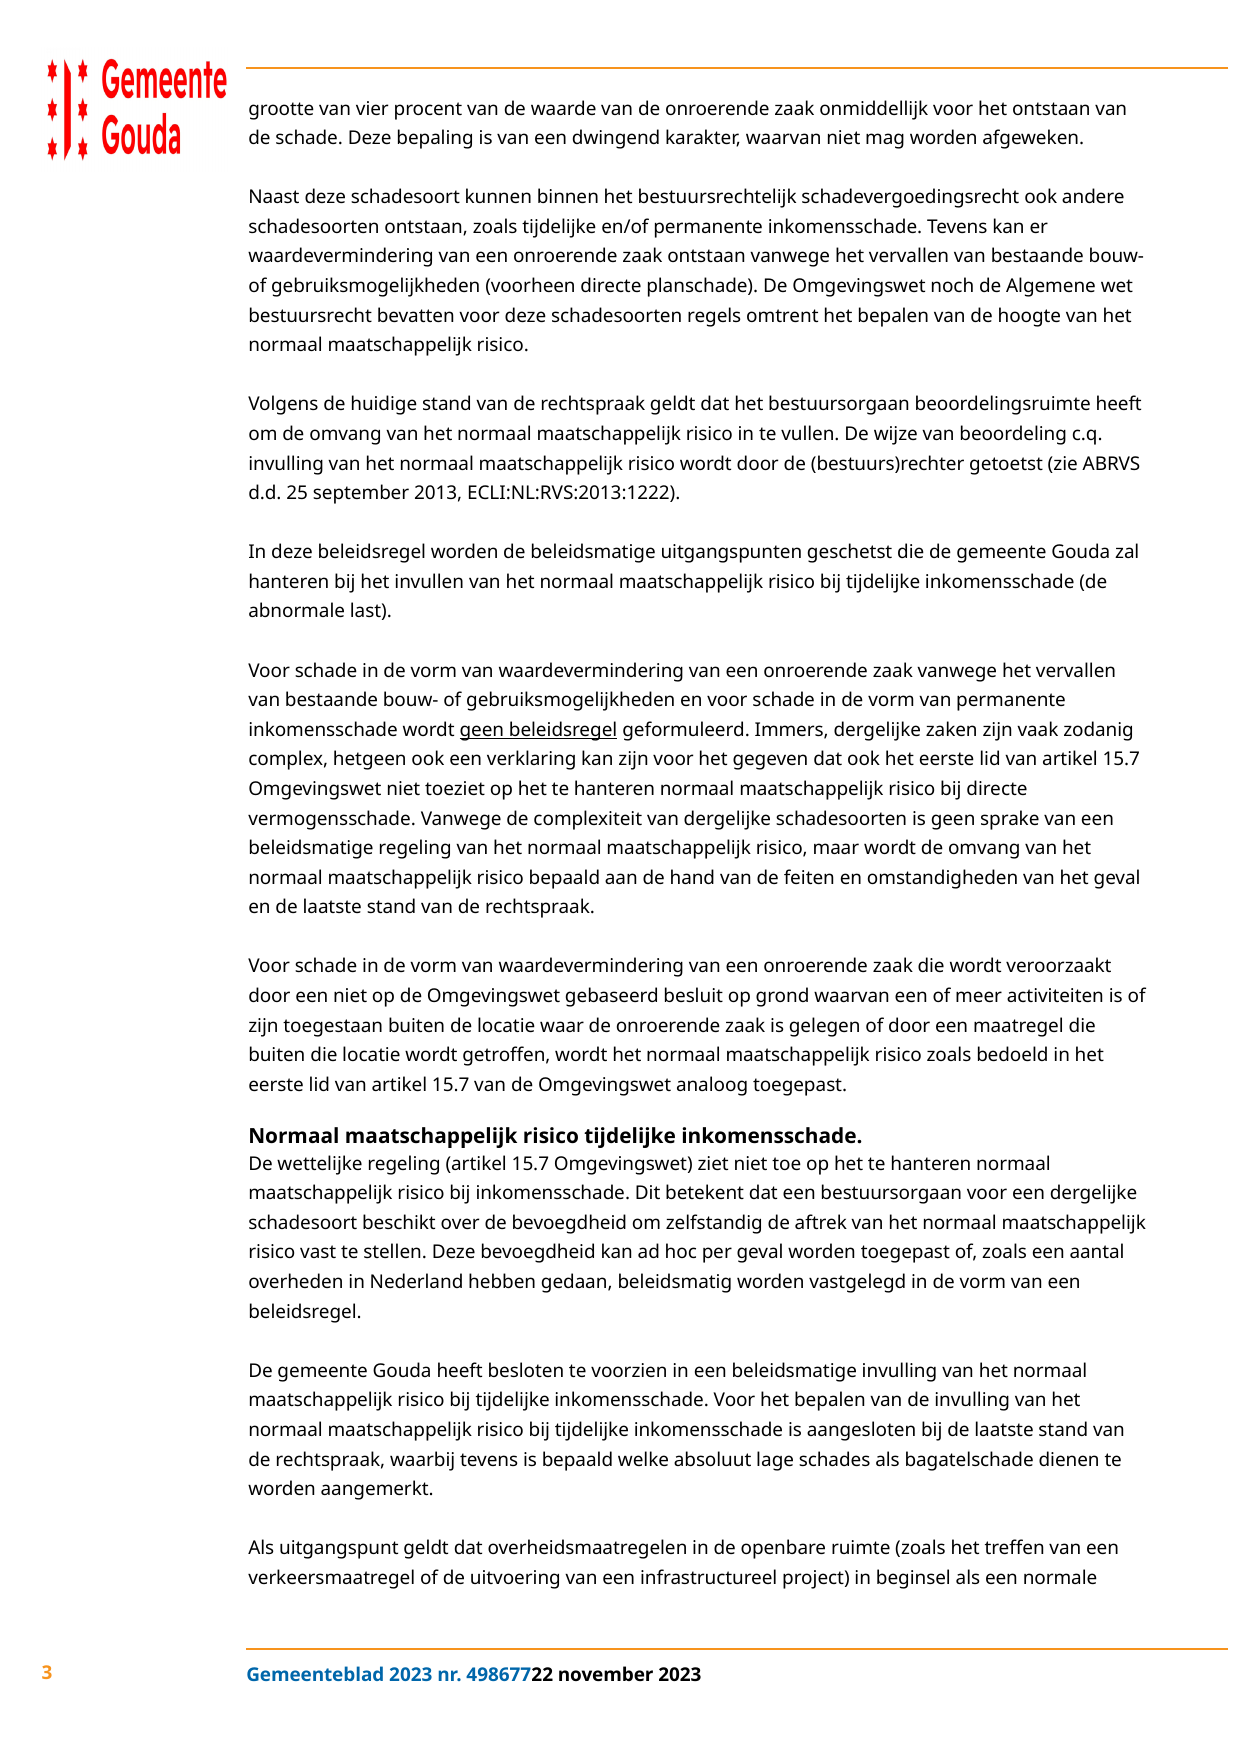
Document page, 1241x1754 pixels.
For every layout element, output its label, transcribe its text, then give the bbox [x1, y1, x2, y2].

text Voor schade in de vorm van waardevermindering van een onroerende zaak die wordt veroorzaakt door een niet op de Omgevingswet gebaseerd besluit op grond waarvan een of meer activiteiten is of zijn toegestaan buiten de locatie waar de onroerende zaak is gelegen of door een maatregel die buiten die locatie wordt getroffen, wordt het normaal maatschappelijk risico zoals bedoeld in het eerste lid van artikel 15.7 van de Omgevingswet analoog toegepast. [248, 953, 1152, 1097]
text Naast deze schadesoort kunnen binnen het bestuursrechtelijk schadevergoedingsrecht ook andere schadesoorten ontstaan, zoals tijdelijke en/of permanente inkomensschade. Tevens kan er waardevermindering van een onroerende zaak ontstaan vanwege het vervallen van bestaande bouw- of gebruiksmogelijkheden (voorheen directe planschade). De Omgevingswet noch de Algemene wet bestuursrecht bevatten voor deze schadesoorten regels omtrent het bepalen van de hoogte van het normaal maatschappelijk risico. [248, 183, 1152, 357]
text grootte van vier procent van de waarde van de onroerende zaak onmiddellijk voor het ontstaan van de schade. Deze bepaling is van een dwingend karakter, waarvan niet mag worden afgeweken. [248, 95, 1152, 150]
text In deze beleidsregel worden de beleidsmatige uitgangspunten geschetst die de gemeente Gouda zal hanteren bij het invullen van het normaal maatschappelijk risico bij tijdelijke inkomensschade (de abnormale last). [248, 538, 1152, 623]
text Als uitgangspunt geldt dat overheidsmaatregelen in de openbare ruimte (zoals het treffen van een verkeersmaatregel of de uitvoering van een infrastructureel project) in beginsel als een normale [248, 1534, 1152, 1590]
text De gemeente Gouda heeft besloten te voorzien in een beleidsmatige invulling van het normaal maatschappelijk risico bij tijdelijke inkomensschade. Voor het bepalen van de invulling van het normaal maatschappelijk risico bij tijdelijke inkomensschade is aangesloten bij de laatste stand van de rechtspraak, waarbij tevens is bepaald welke absoluut lage schades als bagatelschade dienen te worden aangemerkt. [248, 1357, 1152, 1501]
text Voor schade in de vorm van waardevermindering van een onroerende zaak vanwege het vervallen van bestaande bouw- of gebruiksmogelijkheden en voor schade in de vorm van permanente inkomensschade wordt geen beleidsregel geformuleerd. Immers, dergelijke zaken zijn vaak zodanig complex, hetgeen ook een verklaring kan zijn voor het gegeven dat ook het eerste lid van artikel 15.7 Omgevingswet niet toeziet op het te hanteren normaal maatschappelijk risico bij directe vermogensschade. Vanwege de complexiteit van dergelijke schadesoorten is geen sprake van een beleidsmatige regeling van het normaal maatschappelijk risico, maar wordt de omvang van het normaal maatschappelijk risico bepaald aan de hand van de feiten en omstandigheden van het geval en de laatste stand van de rechtspraak. [248, 657, 1152, 919]
picture [41, 47, 231, 172]
text Normaal maatschappelijk risico tijdelijke inkomensschade. [248, 1121, 1152, 1150]
text Volgens de huidige stand van de rechtspraak geldt dat het bestuursorgaan beoordelingsruimte heeft om de omvang van het normaal maatschappelijk risico in te vullen. De wijze van beoordeling c.q. invulling van het normaal maatschappelijk risico wordt door de (bestuurs)rechter getoetst (zie ABRVS d.d. 25 september 2013, ECLI:NL:RVS:2013:1222). [248, 391, 1152, 505]
text De wettelijke regeling (artikel 15.7 Omgevingswet) ziet niet toe op het te hanteren normaal maatschappelijk risico bij inkomensschade. Dit betekent dat een bestuursorgaan voor een dergelijke schadesoort beschikt over de bevoegdheid om zelfstandig de aftrek van het normaal maatschappelijk risico vast te stellen. Deze bevoegdheid kan ad hoc per geval worden toegepast of, zoals een aantal overheden in Nederland hebben gedaan, beleidsmatig worden vastgelegd in de vorm van een beleidsregel. [248, 1150, 1152, 1323]
